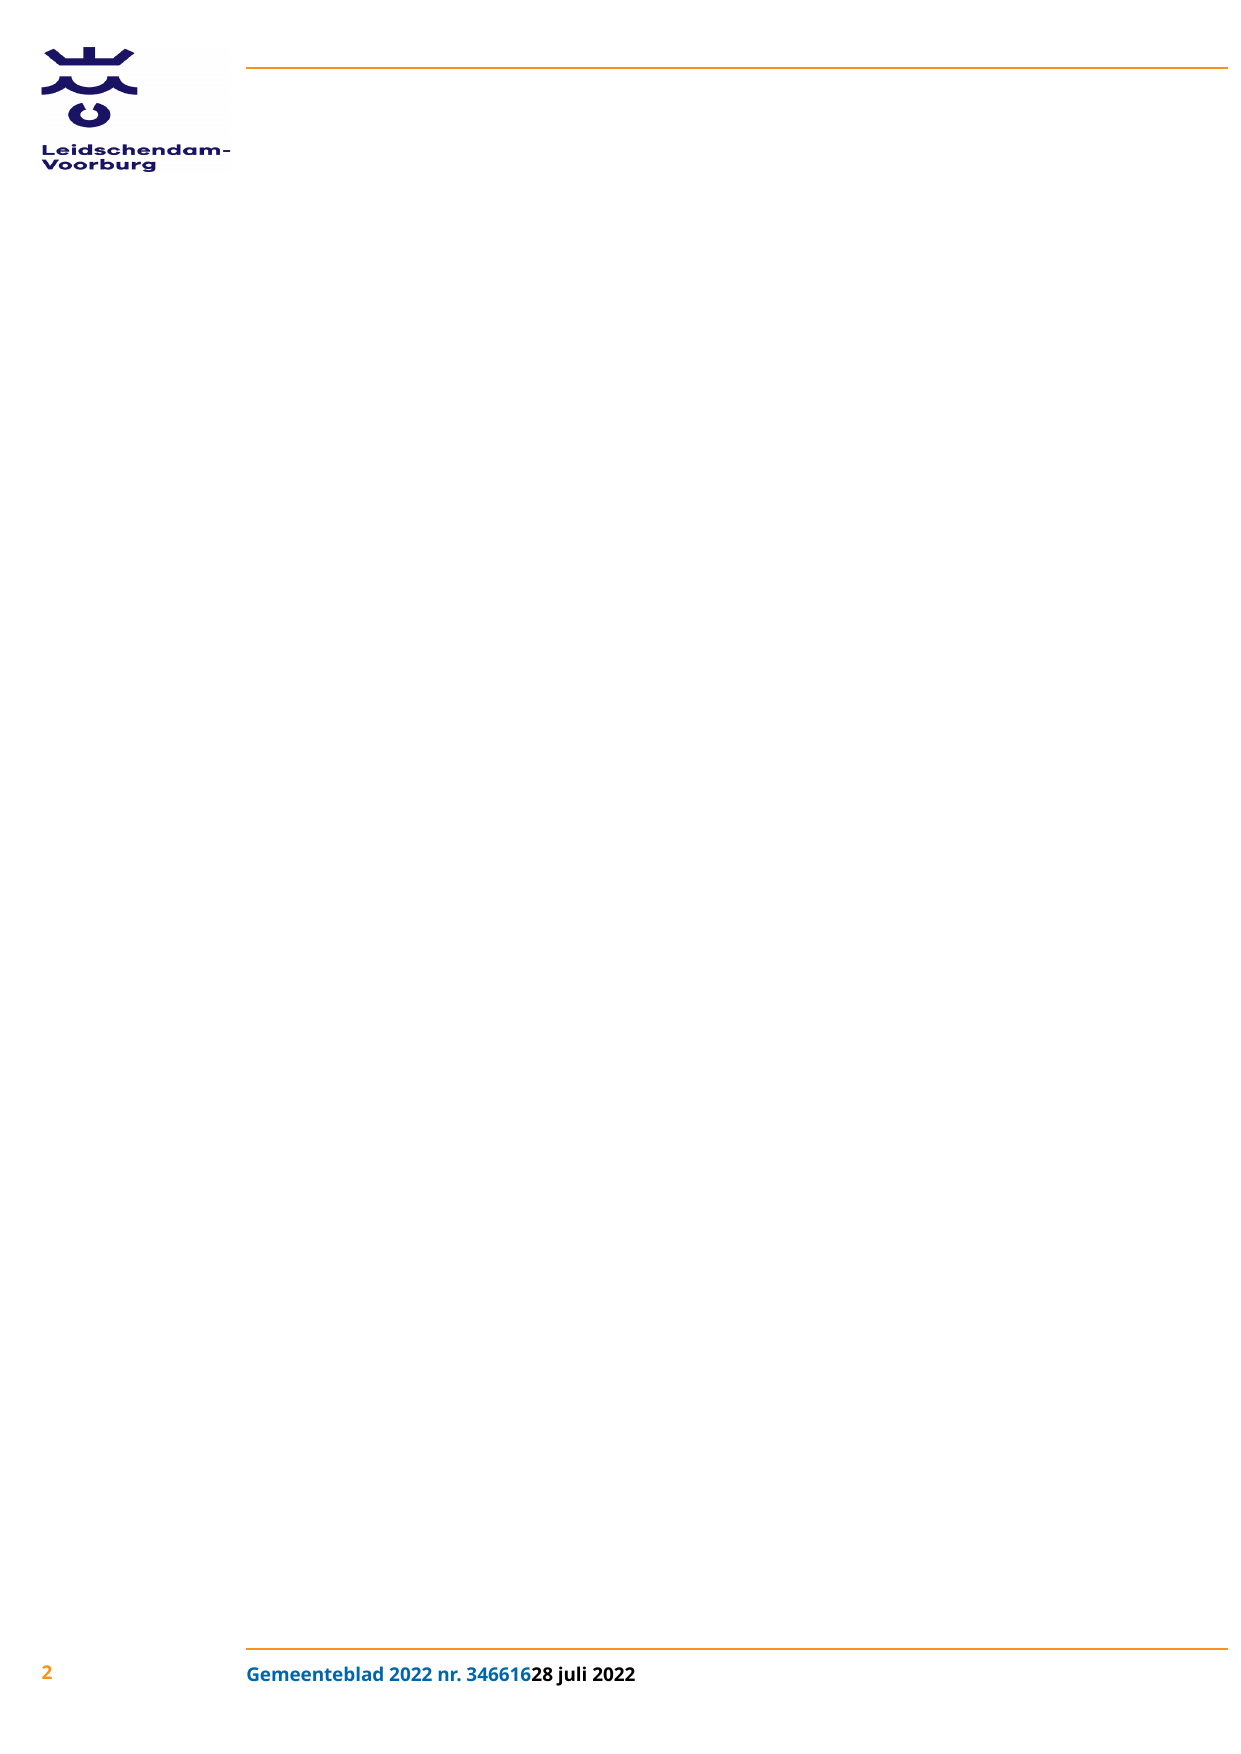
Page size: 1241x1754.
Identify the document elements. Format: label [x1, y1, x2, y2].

picture [41, 47, 231, 172]
